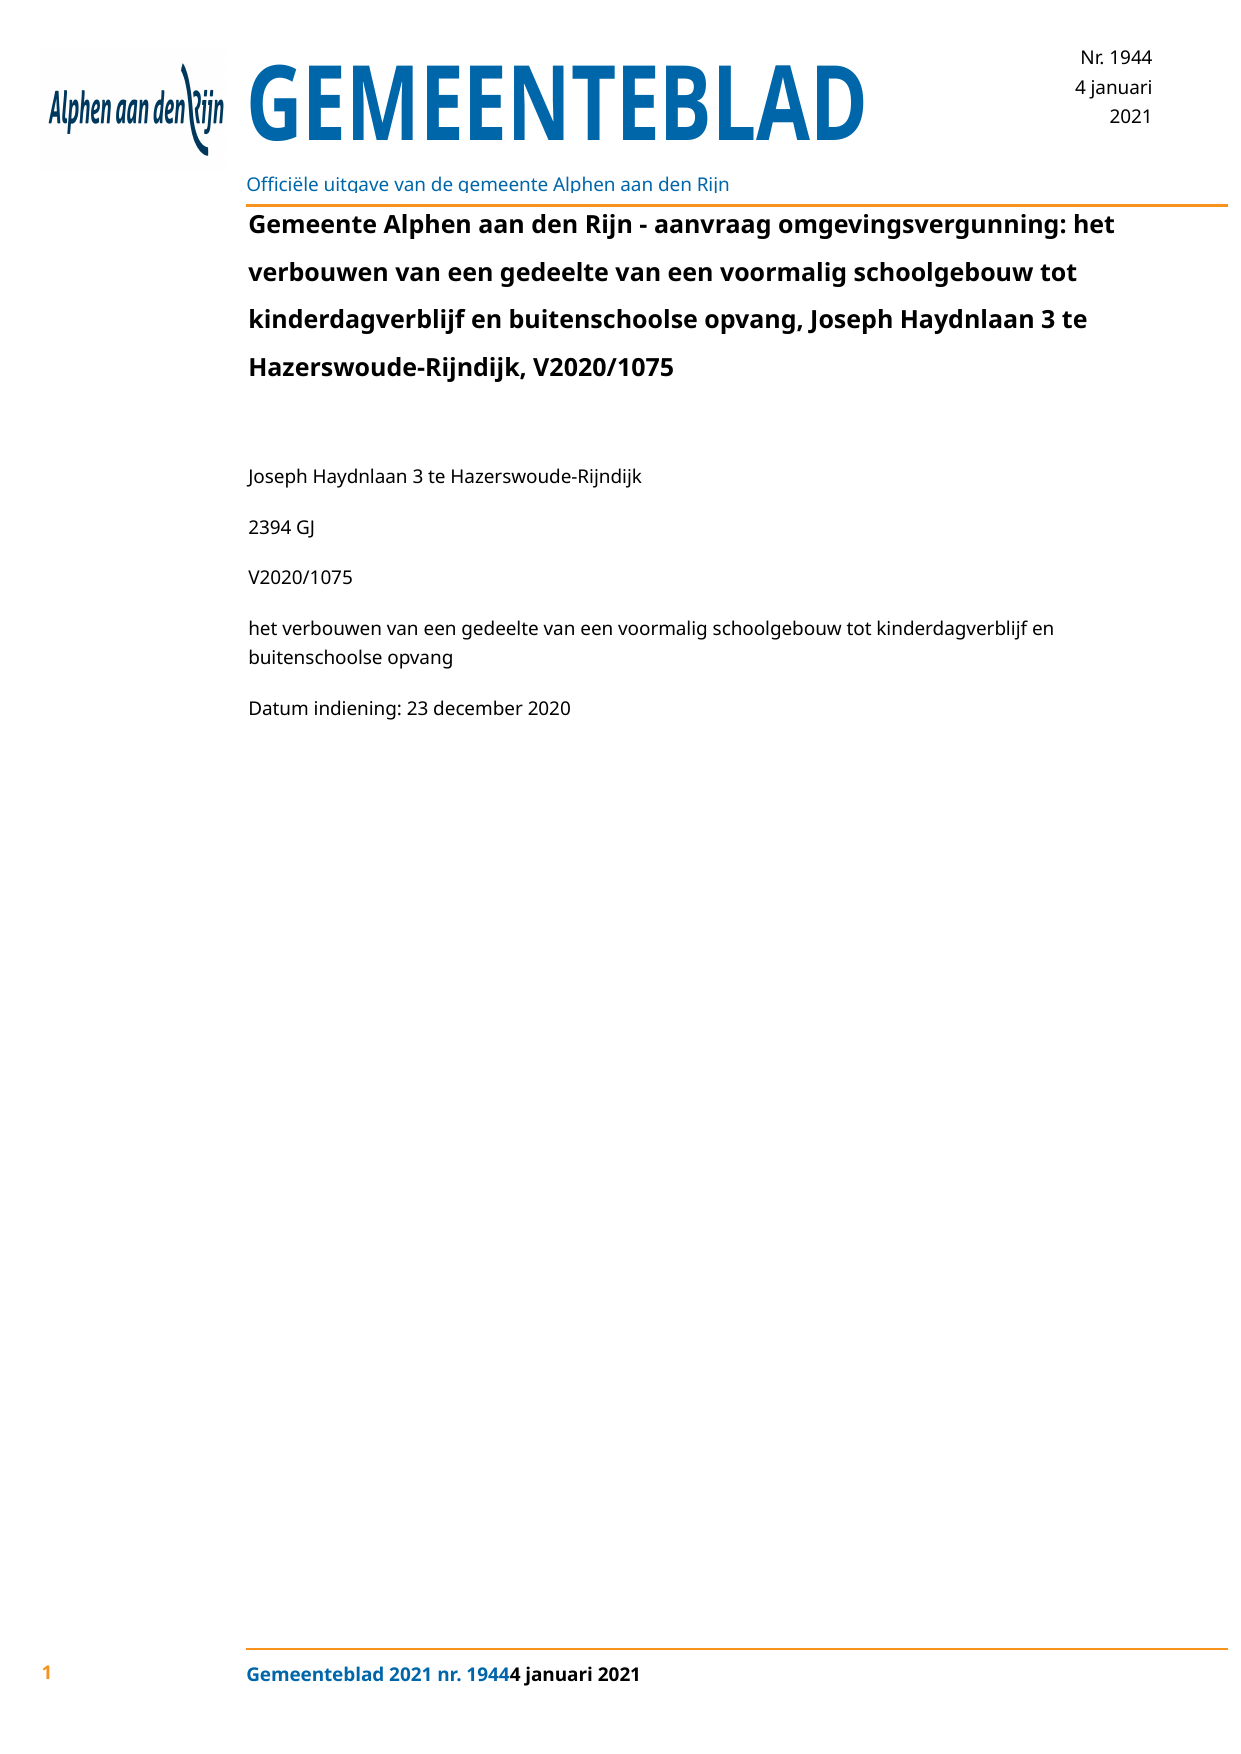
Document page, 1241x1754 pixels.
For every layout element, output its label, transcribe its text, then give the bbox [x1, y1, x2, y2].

text V2020/1075 [248, 564, 1152, 590]
picture [41, 47, 231, 172]
text Gemeente Alphen aan den Rijn - aanvraag omgevingsvergunning: het verbouwen van een gedeelte van een voormalig schoolgebouw tot kinderdagverblijf en buitenschoolse opvang, Joseph Haydnlaan 3 te Hazerswoude-Rijndijk, V2020/1075 [248, 207, 1152, 384]
text 2394 GJ [248, 514, 1152, 540]
text Joseph Haydnlaan 3 te Hazerswoude-Rijndijk [248, 463, 1152, 489]
text Datum indiening: 23 december 2020 [248, 695, 1152, 721]
text het verbouwen van een gedeelte van een voormalig schoolgebouw tot kinderdagverblijf en buitenschoolse opvang [248, 615, 1152, 670]
